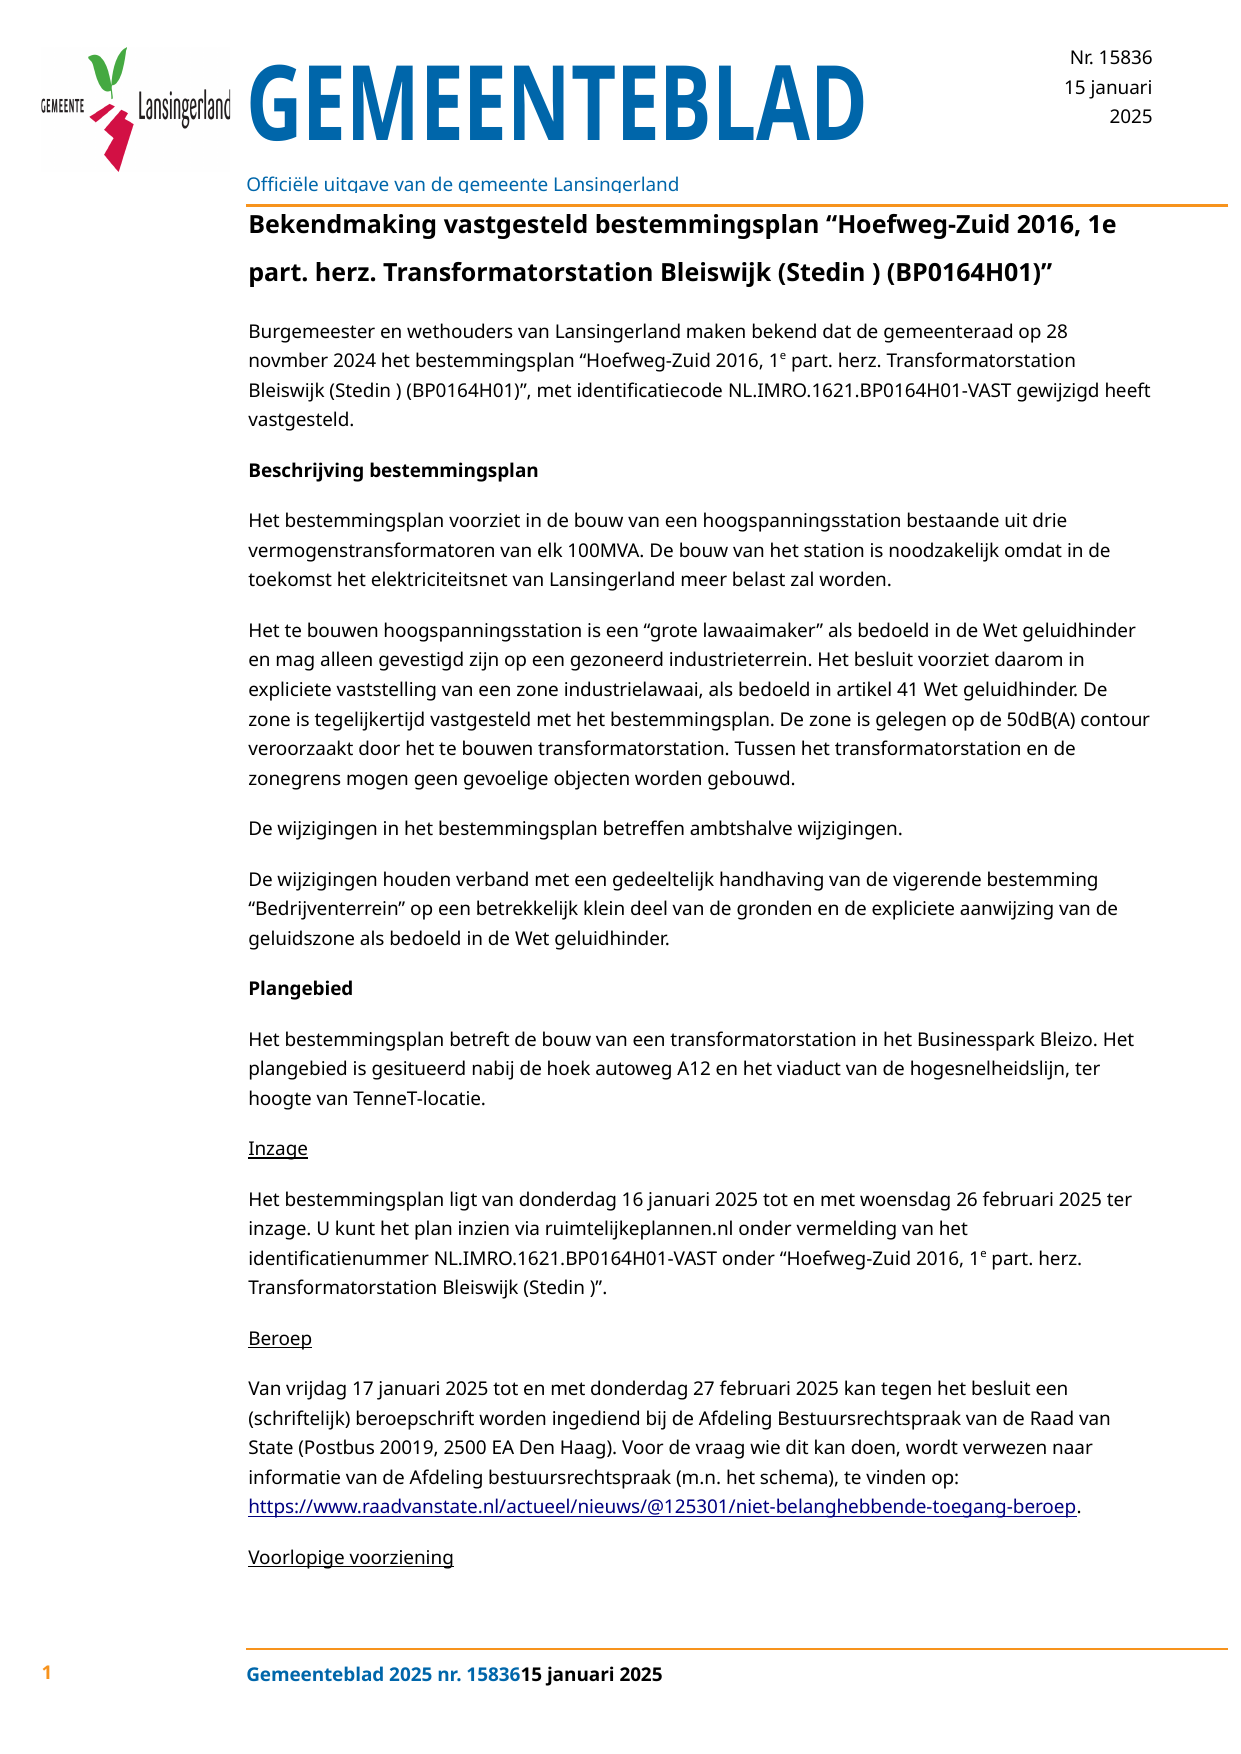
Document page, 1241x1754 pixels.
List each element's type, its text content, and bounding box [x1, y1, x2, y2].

text Voorlopige voorziening [248, 1544, 1152, 1570]
text Beschrijving bestemmingsplan [248, 457, 1152, 483]
picture [41, 47, 231, 172]
text Beroep [248, 1325, 1152, 1351]
text Het te bouwen hoogspanningsstation is een “grote lawaaimaker” als bedoeld in de Wet geluidhinder en mag alleen gevestigd zijn op een gezoneerd industrieterrein. Het besluit voorziet daarom in expliciete vaststelling van een zone industrielawaai, als bedoeld in artikel 41 Wet geluidhinder. De zone is tegelijkertijd vastgesteld met het bestemmingsplan. De zone is gelegen op de 50dB(A) contour veroorzaakt door het te bouwen transformatorstation. Tussen het transformatorstation en de zonegrens mogen geen gevoelige objecten worden gebouwd. [248, 617, 1152, 791]
text Burgemeester en wethouders van Lansingerland maken bekend dat de gemeenteraad op 28 novmber 2024 het bestemmingsplan “Hoefweg-Zuid 2016, 1e part. herz. Transformatorstation Bleiswijk (Stedin ) (BP0164H01)”, met identificatiecode NL.IMRO.1621.BP0164H01-VAST gewijzigd heeft vastgesteld. [248, 318, 1152, 432]
text Bekendmaking vastgesteld bestemmingsplan “Hoefweg-Zuid 2016, 1e part. herz. Transformatorstation Bleiswijk (Stedin ) (BP0164H01)” [248, 207, 1152, 288]
text De wijzigingen houden verband met een gedeeltelijk handhaving van de vigerende bestemming “Bedrijventerrein” op een betrekkelijk klein deel van de gronden en de expliciete aanwijzing van de geluidszone als bedoeld in de Wet geluidhinder. [248, 866, 1152, 951]
text Van vrijdag 17 januari 2025 tot en met donderdag 27 februari 2025 kan tegen het besluit een (schriftelijk) beroepschrift worden ingediend bij de Afdeling Bestuursrechtspraak van de Raad van State (Postbus 20019, 2500 EA Den Haag). Voor de vraag wie dit kan doen, wordt verwezen naar informatie van de Afdeling bestuursrechtspraak (m.n. het schema), te vinden op: https://www.raadvanstate.nl/actueel/nieuws/@125301/niet-belanghebbende-toegang-beroep. [248, 1375, 1152, 1519]
text Het bestemmingsplan ligt van donderdag 16 januari 2025 tot en met woensdag 26 februari 2025 ter inzage. U kunt het plan inzien via ruimtelijkeplannen.nl onder vermelding van het identificatienummer NL.IMRO.1621.BP0164H01-VAST onder “Hoefweg-Zuid 2016, 1e part. herz. Transformatorstation Bleiswijk (Stedin )”. [248, 1186, 1152, 1300]
text Het bestemmingsplan betreft de bouw van een transformatorstation in het Businesspark Bleizo. Het plangebied is gesitueerd nabij de hoek autoweg A12 en het viaduct van de hogesnelheidslijn, ter hoogte van TenneT-locatie. [248, 1026, 1152, 1111]
text Het bestemmingsplan voorziet in de bouw van een hoogspanningsstation bestaande uit drie vermogenstransformatoren van elk 100MVA. De bouw van het station is noodzakelijk omdat in de toekomst het elektriciteitsnet van Lansingerland meer belast zal worden. [248, 507, 1152, 592]
text De wijzigingen in het bestemmingsplan betreffen ambtshalve wijzigingen. [248, 815, 1152, 841]
text Inzage [248, 1135, 1152, 1161]
text Plangebied [248, 975, 1152, 1001]
